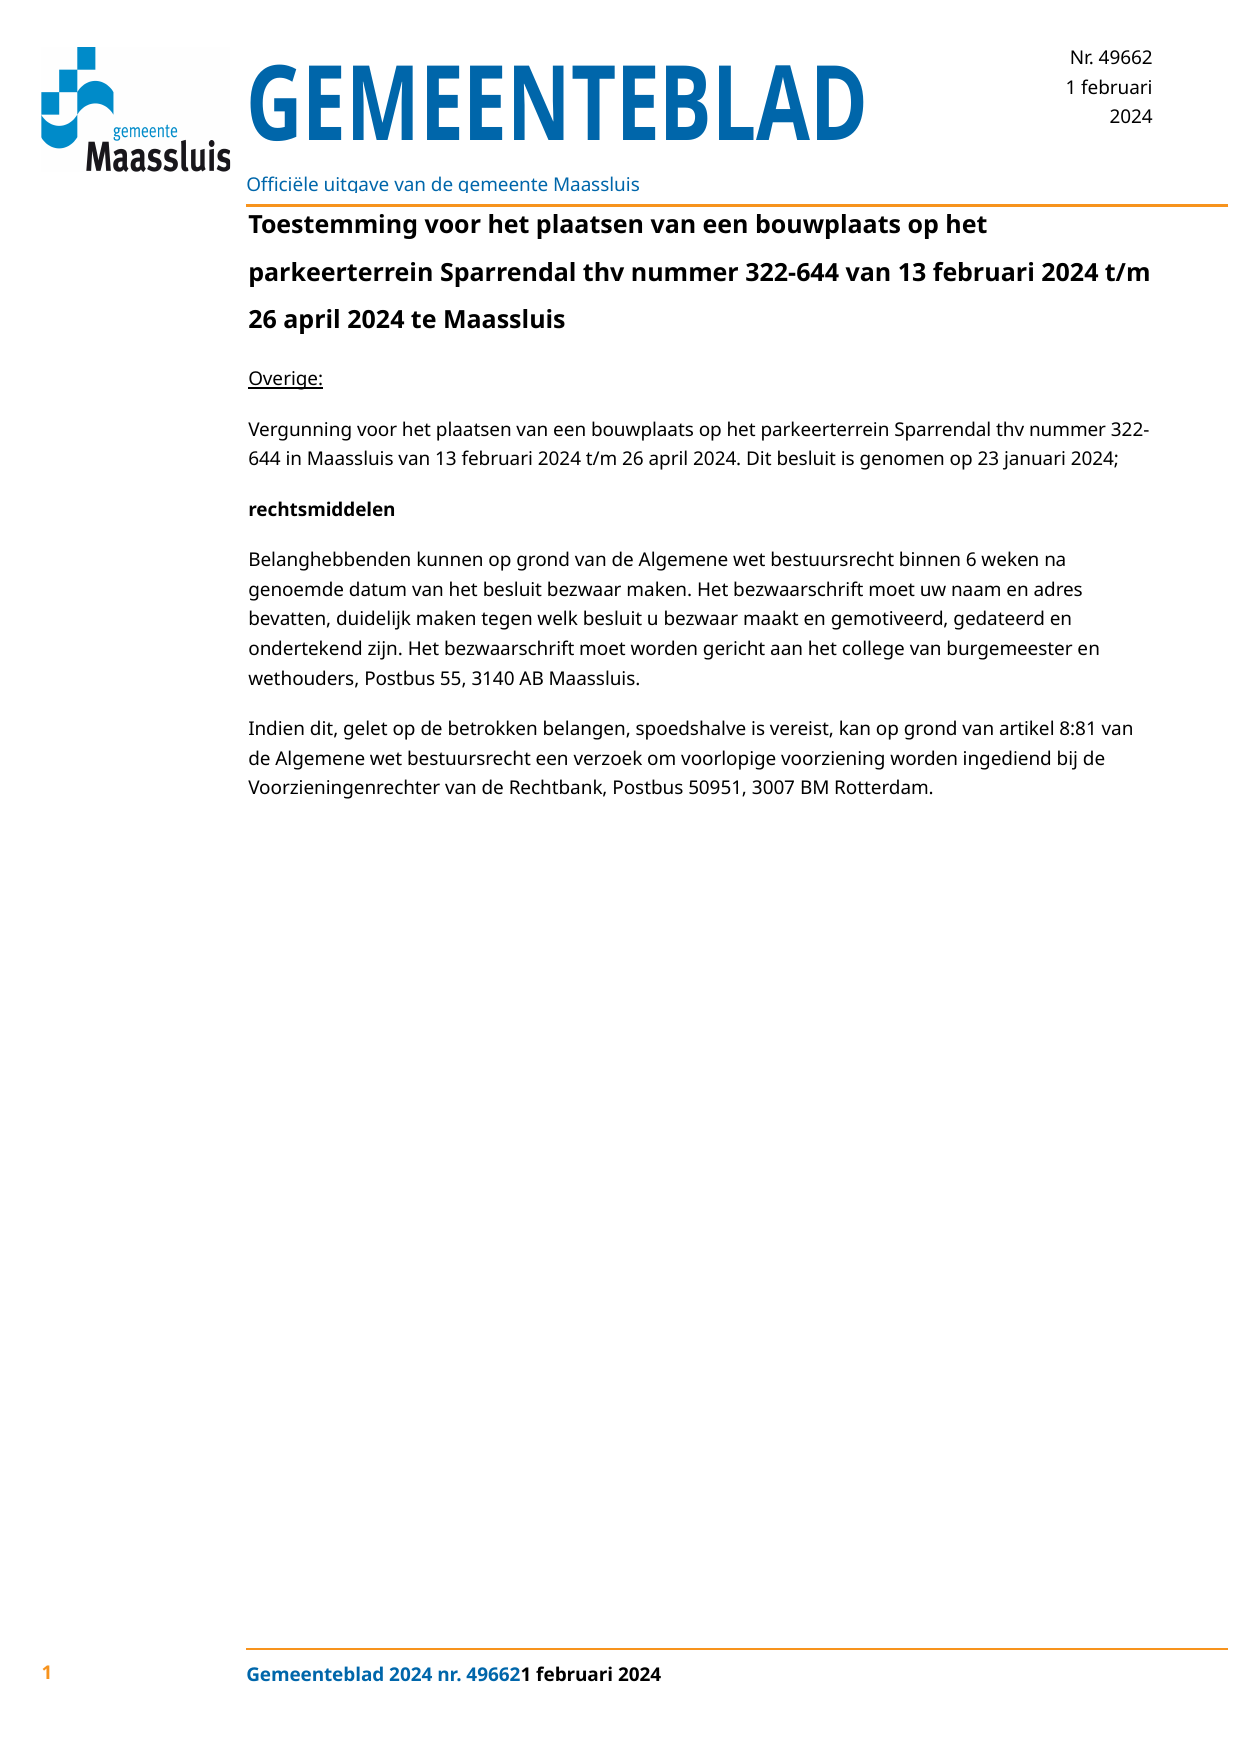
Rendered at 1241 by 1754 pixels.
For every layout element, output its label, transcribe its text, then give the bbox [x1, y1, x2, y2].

text Overige: [248, 366, 1152, 391]
picture [41, 47, 77, 92]
text Vergunning voor het plaatsen van een bouwplaats op het parkeerterrein Sparrendal thv nummer 322-644 in Maassluis van 13 februari 2024 t/m 26 april 2024. Dit besluit is genomen op 23 januari 2024; [248, 416, 1152, 471]
text Indien dit, gelet op de betrokken belangen, spoedshalve is vereist, kan op grond van artikel 8:81 van de Algemene wet bestuursrecht een verzoek om voorlopige voorziening worden ingediend bij de Voorzieningenrechter van de Rechtbank, Postbus 50951, 3007 BM Rotterdam. [248, 715, 1152, 800]
text rechtsmiddelen [248, 496, 1152, 522]
picture [41, 47, 231, 172]
text Toestemming voor het plaatsen van een bouwplaats op het parkeerterrein Sparrendal thv nummer 322-644 van 13 februari 2024 t/m 26 april 2024 te Maassluis [248, 207, 1152, 336]
text Belanghebbenden kunnen op grond van de Algemene wet bestuursrecht binnen 6 weken na genoemde datum van het besluit bezwaar maken. Het bezwaarschrift moet uw naam en adres bevatten, duidelijk maken tegen welk besluit u bezwaar maakt en gemotiveerd, gedateerd en ondertekend zijn. Het bezwaarschrift moet worden gericht aan het college van burgemeester en wethouders, Postbus 55, 3140 AB Maassluis. [248, 546, 1152, 690]
